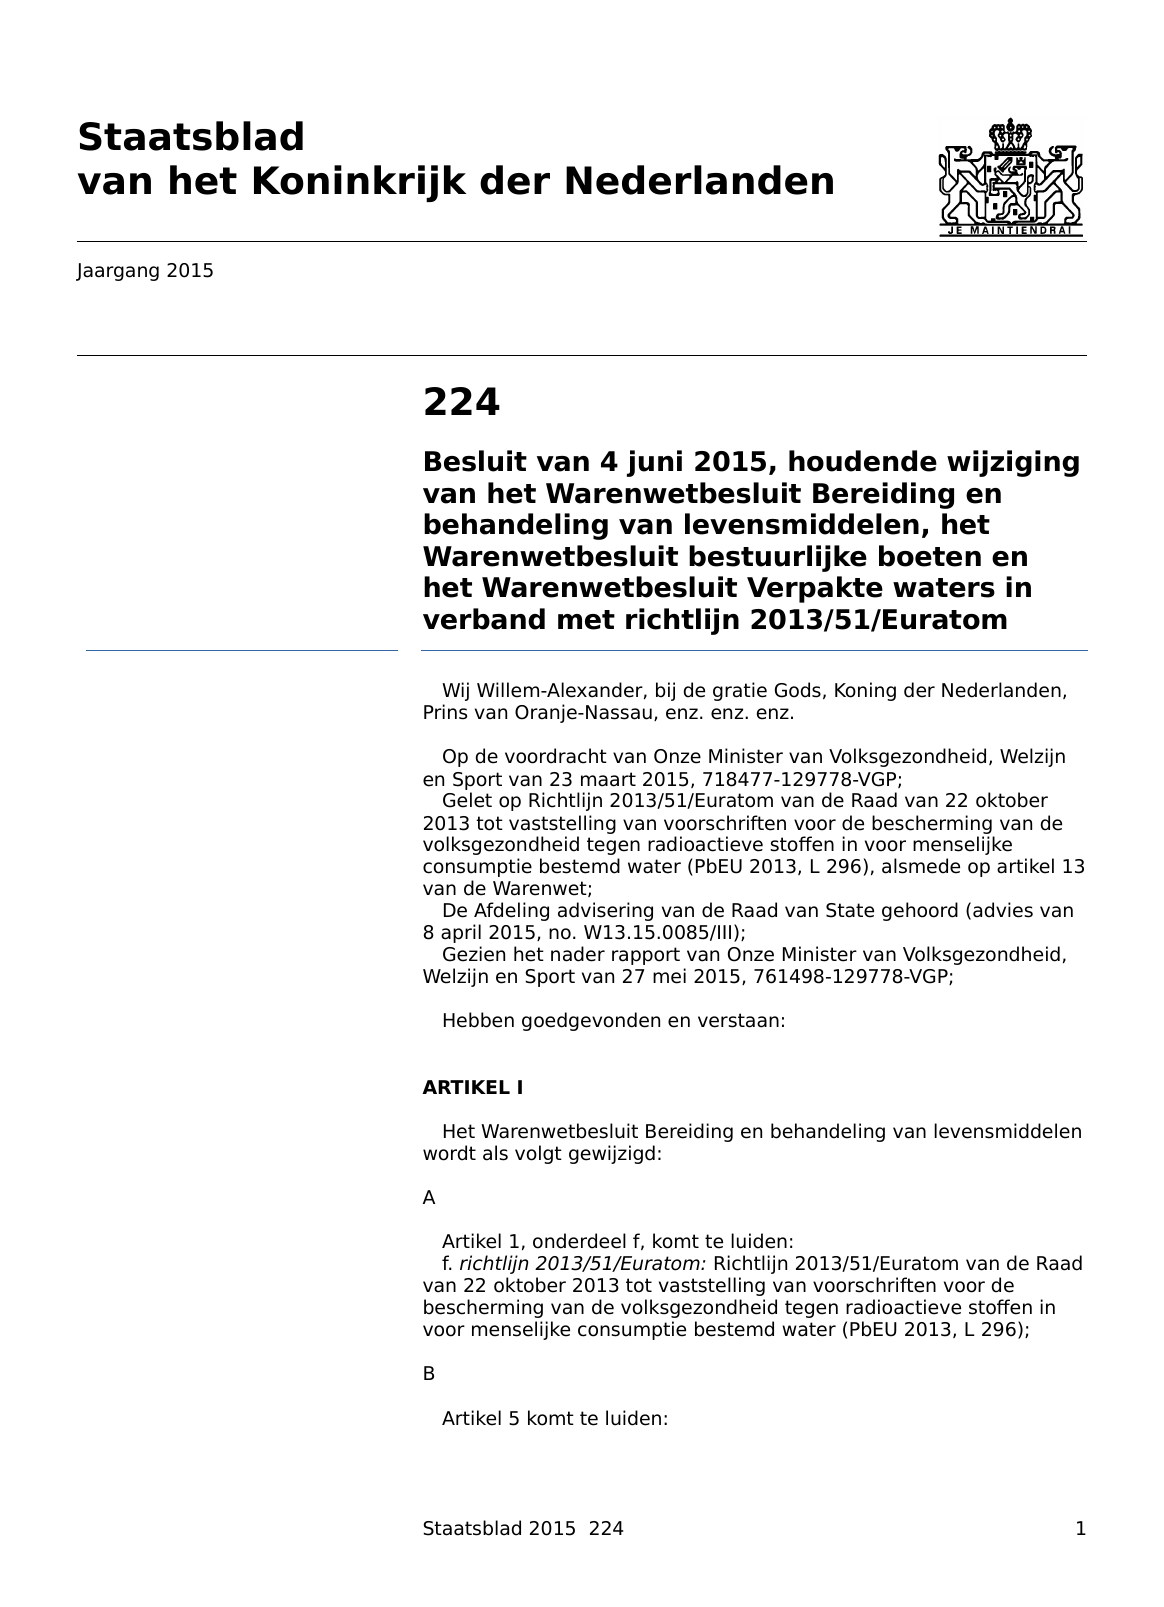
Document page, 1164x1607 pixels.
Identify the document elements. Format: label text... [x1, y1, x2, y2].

table_header Staatsblad van het Koninkrijk der Nederlanden [77, 100, 886, 241]
subtitle ARTIKEL I [422, 1077, 1087, 1099]
table_header [886, 100, 1087, 241]
subtitle 224 [422, 381, 1087, 424]
text Wij Willem-Alexander, bij de gratie Gods, Koning der Nederlanden, Prins van Oranje-Nassau, enz. enz. enz. [422, 680, 1087, 724]
text Gelet op Richtlijn 2013/51/Euratom van de Raad van 22 oktober 2013 tot vaststelling van voorschriften voor de bescherming van de volksgezondheid tegen radioactieve stoffen in voor menselijke consumptie bestemd water (PbEU 2013, L 296), alsmede op artikel 13 van de Warenwet; [422, 790, 1087, 900]
text Gezien het nader rapport van Onze Minister van Volksgezondheid, Welzijn en Sport van 27 mei 2015, 761498-129778-VGP; [422, 944, 1087, 988]
text Artikel 5 komt te luiden: [422, 1407, 1087, 1429]
text Het Warenwetbesluit Bereiding en behandeling van levensmiddelen wordt als volgt gewijzigd: [422, 1121, 1087, 1165]
text Hebben goedgevonden en verstaan: [422, 1010, 1087, 1032]
text Op de voordracht van Onze Minister van Volksgezondheid, Welzijn en Sport van 23 maart 2015, 718477-129778-VGP; [422, 746, 1087, 790]
text A [422, 1187, 1087, 1209]
text f. richtlijn 2013/51/Euratom: Richtlijn 2013/51/Euratom van de Raad van 22 oktober 2013 tot vaststelling van voorschriften voor de bescherming van de volksgezondheid tegen radioactieve stoffen in voor menselijke consumptie bestemd water (PbEU 2013, L 296); [422, 1253, 1087, 1341]
text B [422, 1363, 1087, 1385]
text Besluit van 4 juni 2015, houdende wijziging van het Warenwetbesluit Bereiding en behandeling van levensmiddelen, het Warenwetbesluit bestuurlijke boeten en het Warenwetbesluit Verpakte waters in verband met richtlijn 2013/51/Euratom [422, 447, 1087, 636]
picture [936, 115, 1087, 240]
text Artikel 1, onderdeel f, komt te luiden: [422, 1231, 1087, 1253]
text De Afdeling advisering van de Raad van State gehoord (advies van 8 april 2015, no. W13.15.0085/III); [422, 900, 1087, 944]
table_cell Jaargang 2015 [77, 242, 1087, 355]
